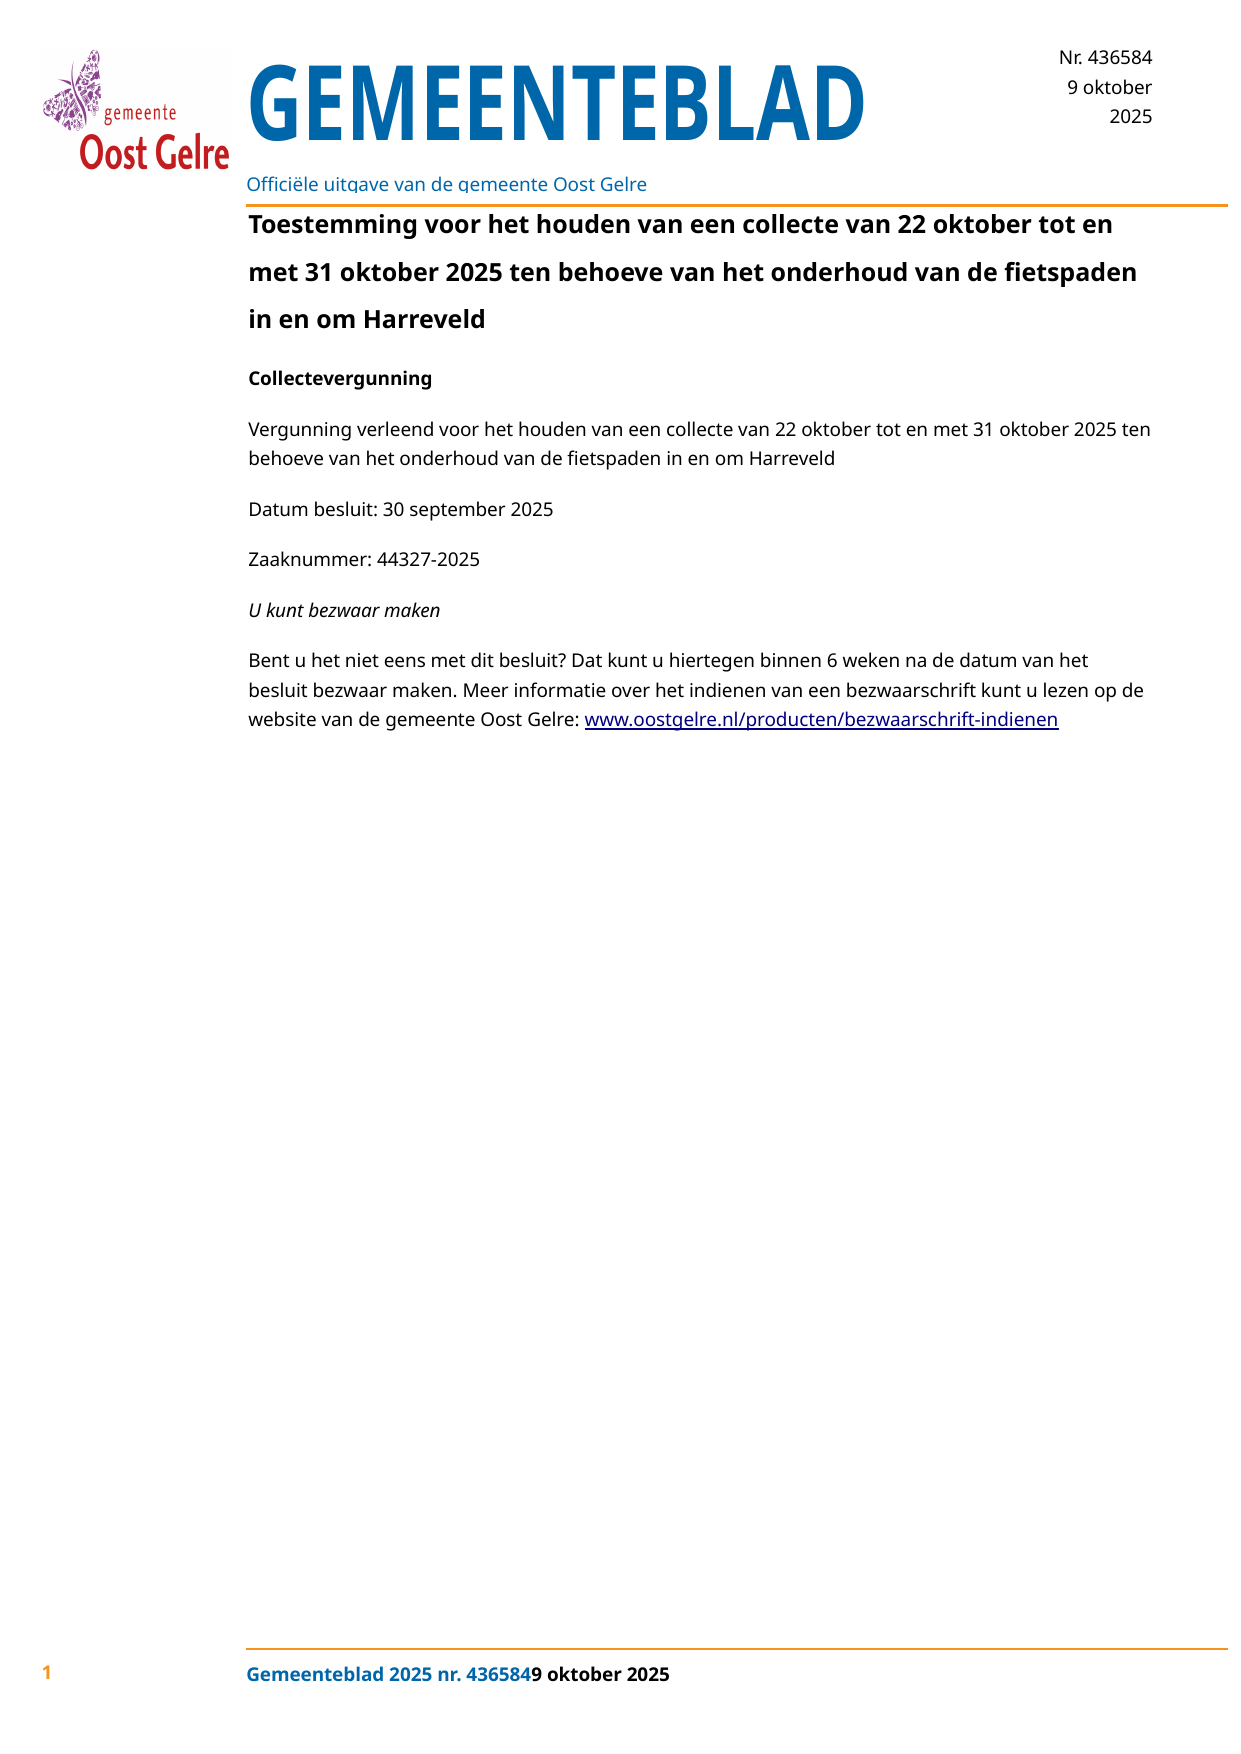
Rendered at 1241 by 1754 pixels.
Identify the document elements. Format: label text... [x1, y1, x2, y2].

picture [41, 47, 231, 172]
text Vergunning verleend voor het houden van een collecte van 22 oktober tot en met 31 oktober 2025 ten behoeve van het onderhoud van de fietspaden in en om Harreveld [248, 416, 1152, 471]
text Datum besluit: 30 september 2025 [248, 496, 1152, 522]
text Bent u het niet eens met dit besluit? Dat kunt u hiertegen binnen 6 weken na de datum van het besluit bezwaar maken. Meer informatie over het indienen van een bezwaarschrift kunt u lezen op de website van de gemeente Oost Gelre: www.oostgelre.nl/producten/bezwaarschrift-indienen [248, 647, 1152, 732]
text Toestemming voor het houden van een collecte van 22 oktober tot en met 31 oktober 2025 ten behoeve van het onderhoud van de fietspaden in en om Harreveld [248, 207, 1152, 336]
text Zaaknummer: 44327-2025 [248, 546, 1152, 572]
text Collectevergunning [248, 366, 1152, 391]
text U kunt bezwaar maken [248, 597, 1152, 622]
